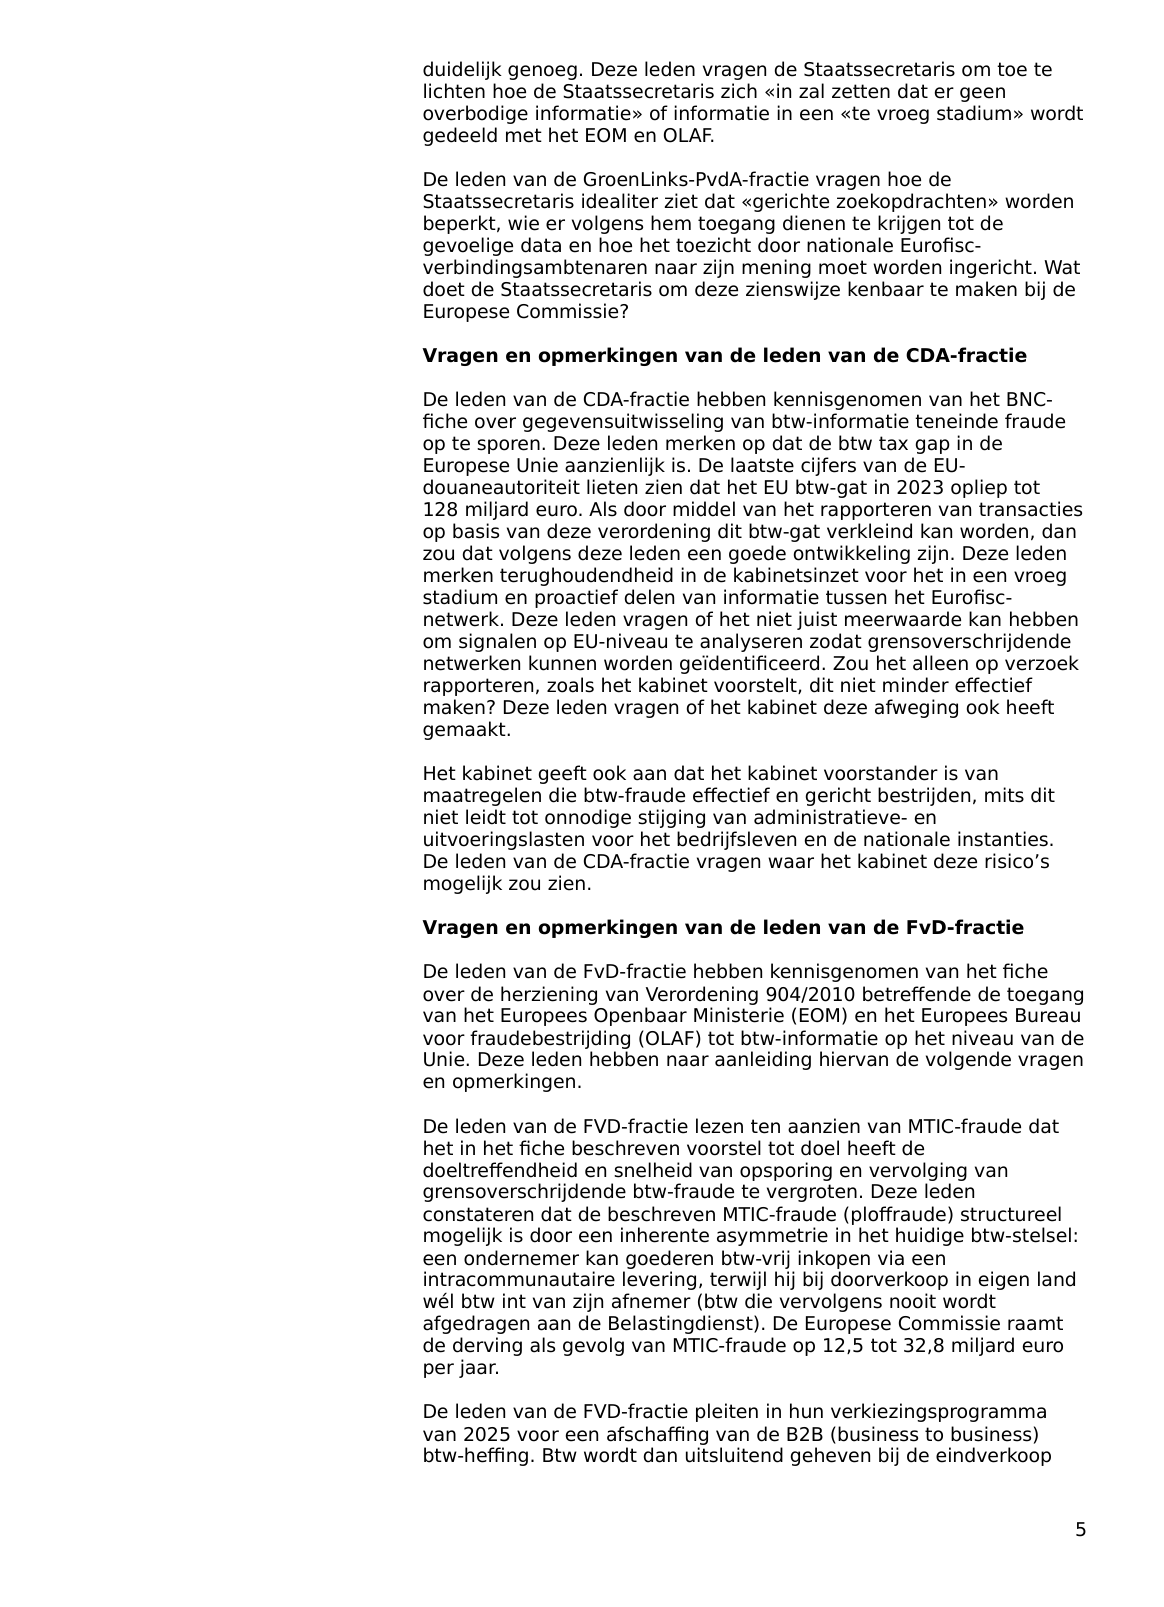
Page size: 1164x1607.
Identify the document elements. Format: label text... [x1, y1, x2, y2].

text duidelijk genoeg. Deze leden vragen de Staatssecretaris om toe te lichten hoe de Staatssecretaris zich «in zal zetten dat er geen overbodige informatie» of informatie in een «te vroeg stadium» wordt gedeeld met het EOM en OLAF. [422, 59, 1087, 147]
text De leden van de FVD-fractie pleiten in hun verkiezingsprogramma van 2025 voor een afschaffing van de B2B (business to business) btw-heffing. Btw wordt dan uitsluitend geheven bij de eindverkoop [422, 1401, 1087, 1467]
text De leden van de CDA-fractie hebben kennisgenomen van het BNC-fiche over gegevensuitwisseling van btw-informatie teneinde fraude op te sporen. Deze leden merken op dat de btw tax gap in de Europese Unie aanzienlijk is. De laatste cijfers van de EU-douaneautoriteit lieten zien dat het EU btw-gat in 2023 opliep tot 128 miljard euro. Als door middel van het rapporteren van transacties op basis van deze verordening dit btw-gat verkleind kan worden, dan zou dat volgens deze leden een goede ontwikkeling zijn. Deze leden merken terughoudendheid in de kabinetsinzet voor het in een vroeg stadium en proactief delen van informatie tussen het Eurofisc-netwerk. Deze leden vragen of het niet juist meerwaarde kan hebben om signalen op EU-niveau te analyseren zodat grensoverschrijdende netwerken kunnen worden geïdentificeerd. Zou het alleen op verzoek rapporteren, zoals het kabinet voorstelt, dit niet minder effectief maken? Deze leden vragen of het kabinet deze afweging ook heeft gemaakt. [422, 389, 1087, 741]
text Het kabinet geeft ook aan dat het kabinet voorstander is van maatregelen die btw-fraude effectief en gericht bestrijden, mits dit niet leidt tot onnodige stijging van administratieve- en uitvoeringslasten voor het bedrijfsleven en de nationale instanties. De leden van de CDA-fractie vragen waar het kabinet deze risico’s mogelijk zou zien. [422, 763, 1087, 895]
text De leden van de FvD-fractie hebben kennisgenomen van het fiche over de herziening van Verordening 904/2010 betreffende de toegang van het Europees Openbaar Ministerie (EOM) en het Europees Bureau voor fraudebestrijding (OLAF) tot btw-informatie op het niveau van de Unie. Deze leden hebben naar aanleiding hiervan de volgende vragen en opmerkingen. [422, 961, 1087, 1093]
text De leden van de FVD-fractie lezen ten aanzien van MTIC-fraude dat het in het fiche beschreven voorstel tot doel heeft de doeltreffendheid en snelheid van opsporing en vervolging van grensoverschrijdende btw-fraude te vergroten. Deze leden constateren dat de beschreven MTIC-fraude (ploffraude) structureel mogelijk is door een inherente asymmetrie in het huidige btw-stelsel: een ondernemer kan goederen btw-vrij inkopen via een intracommunautaire levering, terwijl hij bij doorverkoop in eigen land wél btw int van zijn afnemer (btw die vervolgens nooit wordt afgedragen aan de Belastingdienst). De Europese Commissie raamt de derving als gevolg van MTIC-fraude op 12,5 tot 32,8 miljard euro per jaar. [422, 1116, 1087, 1379]
text De leden van de GroenLinks-PvdA-fractie vragen hoe de Staatssecretaris idealiter ziet dat «gerichte zoekopdrachten» worden beperkt, wie er volgens hem toegang dienen te krijgen tot de gevoelige data en hoe het toezicht door nationale Eurofisc-verbindingsambtenaren naar zijn mening moet worden ingericht. Wat doet de Staatssecretaris om deze zienswijze kenbaar te maken bij de Europese Commissie? [422, 169, 1087, 323]
subtitle Vragen en opmerkingen van de leden van de CDA-fractie [422, 345, 1087, 367]
subtitle Vragen en opmerkingen van de leden van de FvD-fractie [422, 917, 1087, 939]
